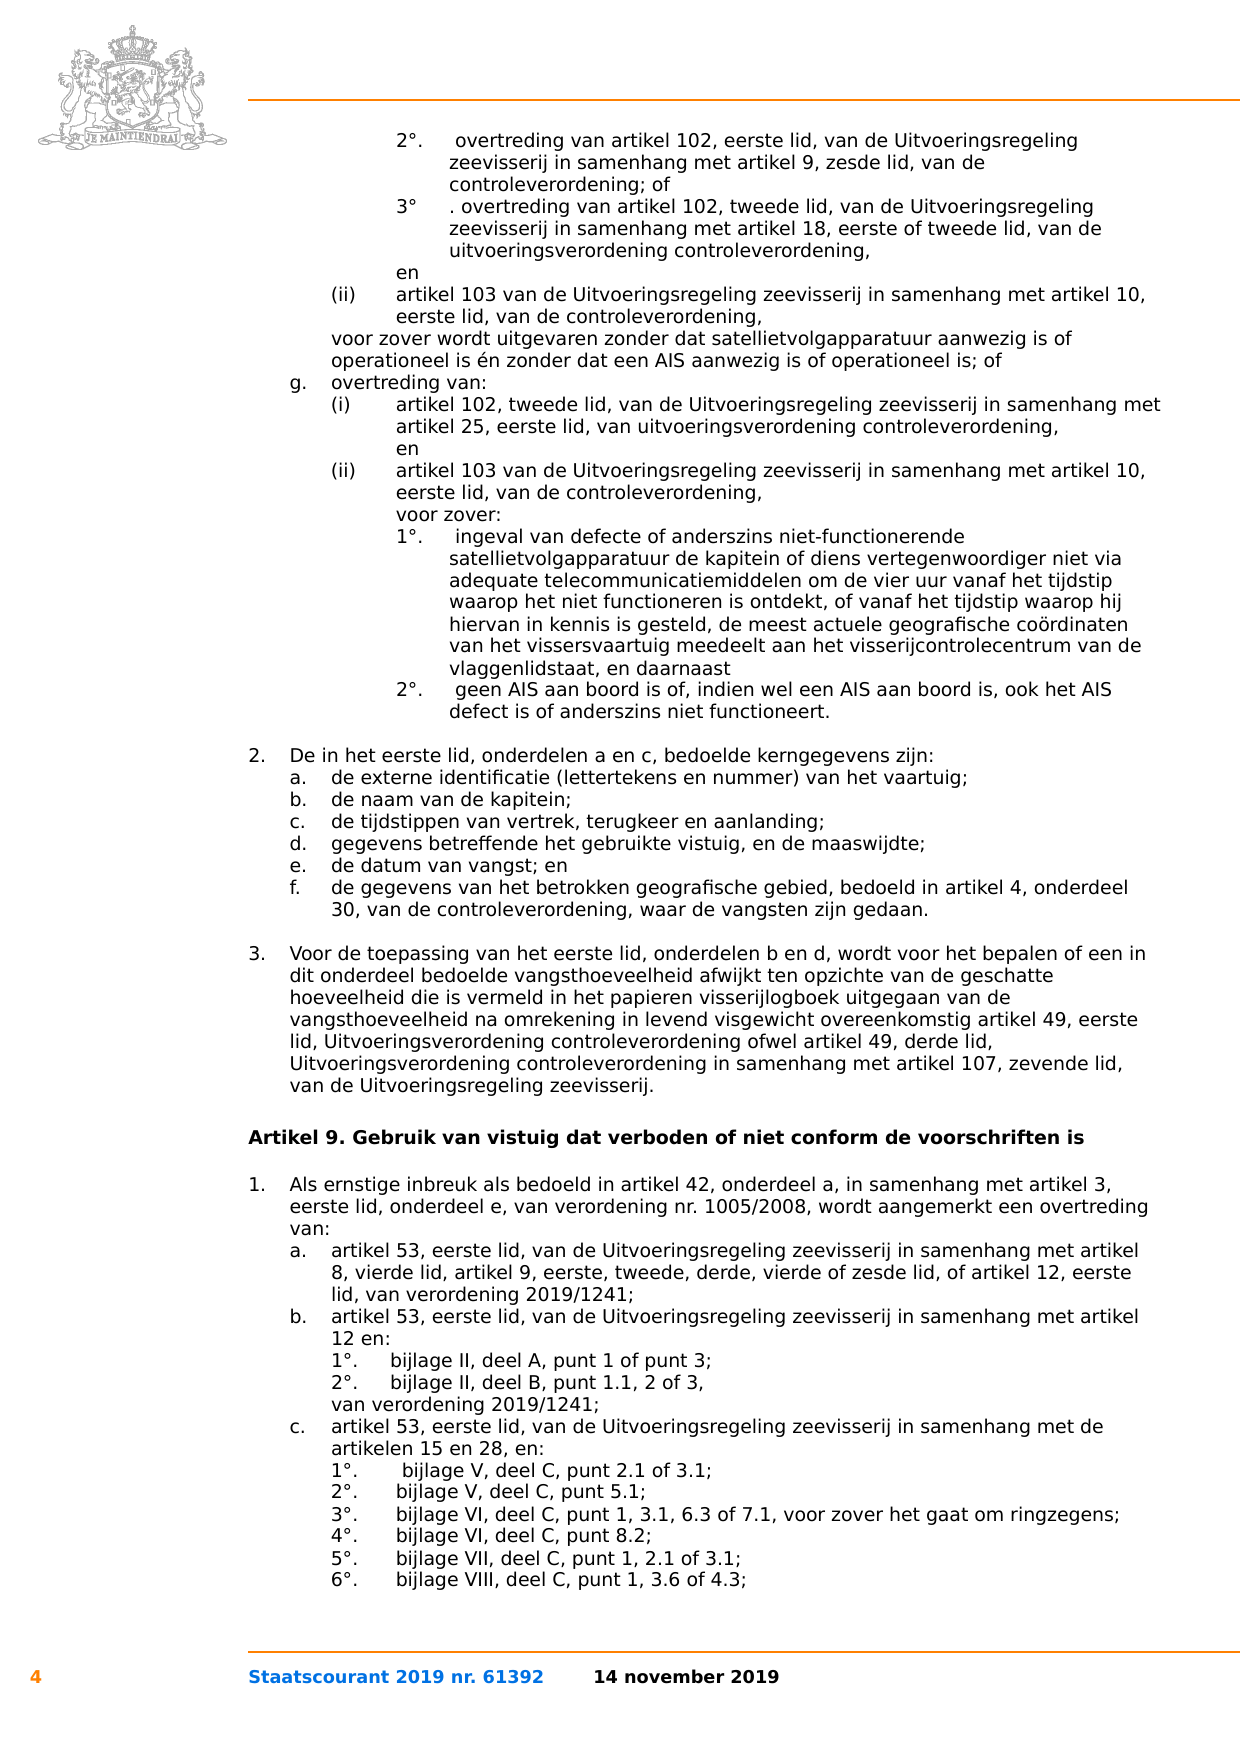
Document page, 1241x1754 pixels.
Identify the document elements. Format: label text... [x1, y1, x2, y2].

picture [38, 25, 227, 150]
text 1°. bijlage II, deel A, punt 1 of punt 3; [331, 1349, 1163, 1372]
text d. gegevens betreffende het gebruikte vistuig, en de maaswijdte; [289, 833, 1163, 855]
text (ii) artikel 103 van de Uitvoeringsregeling zeevisserij in samenhang met artikel 10, eerste lid, van de controleverordening, [331, 284, 1163, 328]
text van verordening 2019/1241; [331, 1393, 1163, 1416]
text 3°. bijlage VI, deel C, punt 1, 3.1, 6.3 of 7.1, voor zover het gaat om ringzegens; [331, 1503, 1163, 1525]
text b. artikel 53, eerste lid, van de Uitvoeringsregeling zeevisserij in samenhang met artikel 12 en: [289, 1306, 1163, 1349]
subtitle Artikel 9. Gebruik van vistuig dat verboden of niet conform de voorschriften is [248, 1127, 1163, 1149]
text 2°. overtreding van artikel 102, eerste lid, van de Uitvoeringsregeling zeevisserij in samenhang met artikel 9, zesde lid, van de controleverordening; of [396, 130, 1163, 196]
text en [396, 438, 1163, 459]
text c. de tijdstippen van vertrek, terugkeer en aanlanding; [289, 811, 1163, 833]
text 1°. bijlage V, deel C, punt 2.1 of 3.1; [331, 1459, 1163, 1481]
text (ii) artikel 103 van de Uitvoeringsregeling zeevisserij in samenhang met artikel 10, eerste lid, van de controleverordening, [331, 459, 1163, 503]
text a. de externe identificatie (lettertekens en nummer) van het vaartuig; [289, 767, 1163, 789]
text (i) artikel 102, tweede lid, van de Uitvoeringsregeling zeevisserij in samenhang met artikel 25, eerste lid, van uitvoeringsverordening controleverordening, [331, 394, 1163, 438]
text c. artikel 53, eerste lid, van de Uitvoeringsregeling zeevisserij in samenhang met de artikelen 15 en 28, en: [289, 1416, 1163, 1459]
text f. de gegevens van het betrokken geografische gebied, bedoeld in artikel 4, onderdeel 30, van de controleverordening, waar de vangsten zijn gedaan. [289, 877, 1163, 921]
text a. artikel 53, eerste lid, van de Uitvoeringsregeling zeevisserij in samenhang met artikel 8, vierde lid, artikel 9, eerste, tweede, derde, vierde of zesde lid, of artikel 12, eerste lid, van verordening 2019/1241; [289, 1240, 1163, 1306]
text voor zover wordt uitgevaren zonder dat satellietvolgapparatuur aanwezig is of operationeel is én zonder dat een AIS aanwezig is of operationeel is; of [331, 328, 1163, 372]
text en [396, 262, 1163, 284]
text voor zover: [396, 503, 1163, 526]
text 2. De in het eerste lid, onderdelen a en c, bedoelde kerngegevens zijn: [248, 745, 1163, 767]
text 2°. bijlage II, deel B, punt 1.1, 2 of 3, [331, 1372, 1163, 1393]
text g. overtreding van: [289, 372, 1163, 394]
text 6°. bijlage VIII, deel C, punt 1, 3.6 of 4.3; [331, 1569, 1163, 1591]
text 1°. ingeval van defecte of anderszins niet-functionerende satellietvolgapparatuur de kapitein of diens vertegenwoordiger niet via adequate telecommunicatiemiddelen om de vier uur vanaf het tijdstip waarop het niet functioneren is ontdekt, of vanaf het tijdstip waarop hij hiervan in kennis is gesteld, de meest actuele geografische coördinaten van het vissersvaartuig meedeelt aan het visserijcontrolecentrum van de vlaggenlidstaat, en daarnaast [396, 526, 1163, 679]
text 2°. geen AIS aan boord is of, indien wel een AIS aan boord is, ook het AIS defect is of anderszins niet functioneert. [396, 679, 1163, 723]
text 5°. bijlage VII, deel C, punt 1, 2.1 of 3.1; [331, 1547, 1163, 1569]
text 1. Als ernstige inbreuk als bedoeld in artikel 42, onderdeel a, in samenhang met artikel 3, eerste lid, onderdeel e, van verordening nr. 1005/2008, wordt aangemerkt een overtreding van: [248, 1174, 1163, 1240]
text e. de datum van vangst; en [289, 855, 1163, 877]
text 3° . overtreding van artikel 102, tweede lid, van de Uitvoeringsregeling zeevisserij in samenhang met artikel 18, eerste of tweede lid, van de uitvoeringsverordening controleverordening, [396, 196, 1163, 262]
text b. de naam van de kapitein; [289, 789, 1163, 811]
text 2°. bijlage V, deel C, punt 5.1; [331, 1481, 1163, 1503]
text 4°. bijlage VI, deel C, punt 8.2; [331, 1525, 1163, 1547]
text 3. Voor de toepassing van het eerste lid, onderdelen b en d, wordt voor het bepalen of een in dit onderdeel bedoelde vangsthoeveelheid afwijkt ten opzichte van de geschatte hoeveelheid die is vermeld in het papieren visserijlogboek uitgegaan van de vangsthoeveelheid na omrekening in levend visgewicht overeenkomstig artikel 49, eerste lid, Uitvoeringsverordening controleverordening ofwel artikel 49, derde lid, Uitvoeringsverordening controleverordening in samenhang met artikel 107, zevende lid, van de Uitvoeringsregeling zeevisserij. [248, 943, 1163, 1097]
